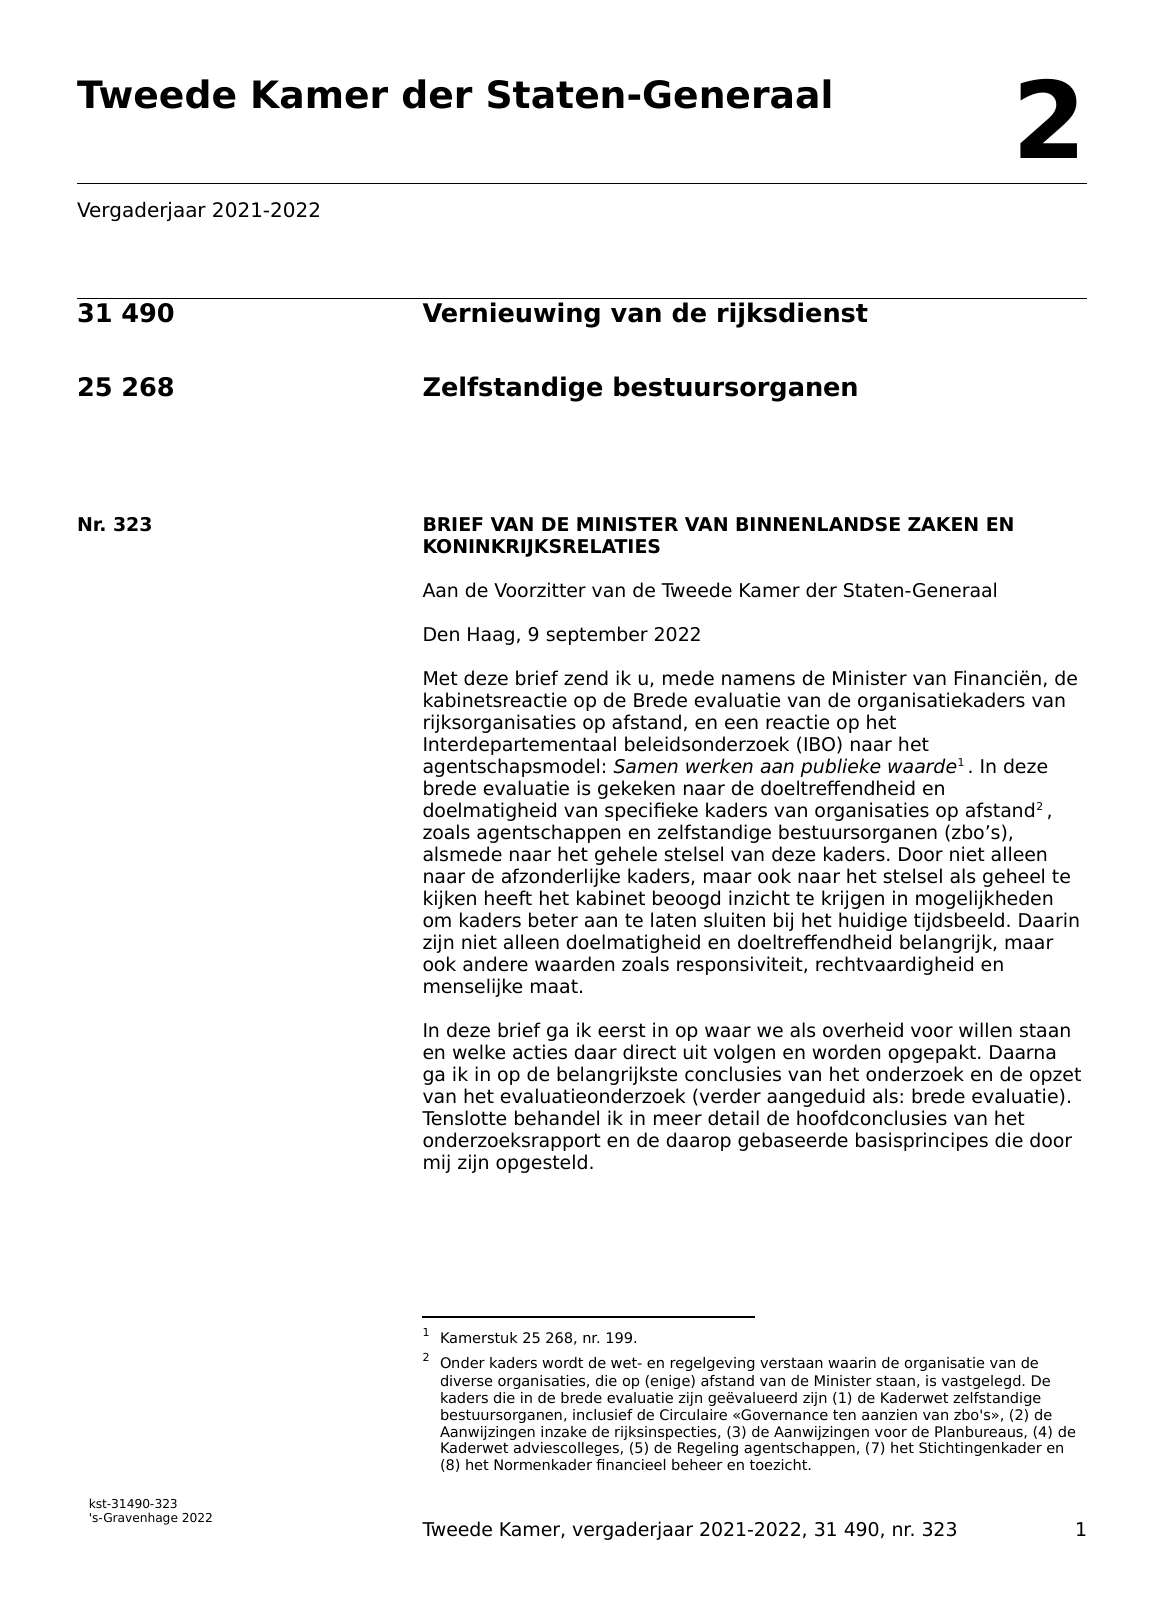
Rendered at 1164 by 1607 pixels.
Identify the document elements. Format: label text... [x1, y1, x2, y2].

text Onder kaders wordt de wet- en regelgeving verstaan waarin de organisatie van de diverse organisaties, die op (enige) afstand van de Minister staan, is vastgelegd. De kaders die in de brede evaluatie zijn geëvalueerd zijn (1) de Kaderwet zelfstandige bestuursorganen, inclusief de Circulaire «Governance ten aanzien van zbo's», (2) de Aanwijzingen inzake de rijksinspecties, (3) de Aanwijzingen voor de Planbureaus, (4) de Kaderwet adviescolleges, (5) de Regeling agentschappen, (7) het Stichtingenkader en (8) het Normenkader financieel beheer en toezicht. [422, 1351, 1087, 1474]
table_header Tweede Kamer der Staten-Generaal [77, 59, 886, 183]
table_cell Vergaderjaar 2021-2022 [77, 184, 1087, 298]
text Met deze brief zend ik u, mede namens de Minister van Financiën, de kabinetsreactie op de Brede evaluatie van de organisatiekaders van rijksorganisaties op afstand, en een reactie op het Interdepartementaal beleidsonderzoek (IBO) naar het agentschapsmodel: Samen werken aan publieke waarde. In deze brede evaluatie is gekeken naar de doeltreffendheid en doelmatigheid van specifieke kaders van organisaties op afstand, zoals agentschappen en zelfstandige bestuursorganen (zbo’s), alsmede naar het gehele stelsel van deze kaders. Door niet alleen naar de afzonderlijke kaders, maar ook naar het stelsel als geheel te kijken heeft het kabinet beoogd inzicht te krijgen in mogelijkheden om kaders beter aan te laten sluiten bij het huidige tijdsbeeld. Daarin zijn niet alleen doelmatigheid en doeltreffendheid belangrijk, maar ook andere waarden zoals responsiviteit, rechtvaardigheid en menselijke maat. [422, 668, 1087, 998]
text kst-31490-323 [88, 1497, 323, 1511]
subtitle 25 268 Zelfstandige bestuursorganen [77, 373, 1087, 403]
table_header 2 [886, 59, 1087, 183]
text Den Haag, 9 september 2022 [422, 624, 1087, 646]
text 's-Gravenhage 2022 [88, 1511, 323, 1525]
text In deze brief ga ik eerst in op waar we als overheid voor willen staan en welke acties daar direct uit volgen en worden opgepakt. Daarna ga ik in op de belangrijkste conclusies van het onderzoek en de opzet van het evaluatieonderzoek (verder aangeduid als: brede evaluatie). Tenslotte behandel ik in meer detail de hoofdconclusies van het onderzoeksrapport en de daarop gebaseerde basisprincipes die door mij zijn opgesteld. [422, 1020, 1087, 1174]
subtitle Nr. 323 BRIEF VAN DE MINISTER VAN BINNENLANDSE ZAKEN EN KONINKRIJKSRELATIES [77, 514, 1087, 558]
text Aan de Voorzitter van de Tweede Kamer der Staten-Generaal [422, 580, 1087, 602]
subtitle 31 490 Vernieuwing van de rijksdienst [77, 299, 1087, 329]
text Kamerstuk 25 268, nr. 199. [422, 1326, 1087, 1348]
